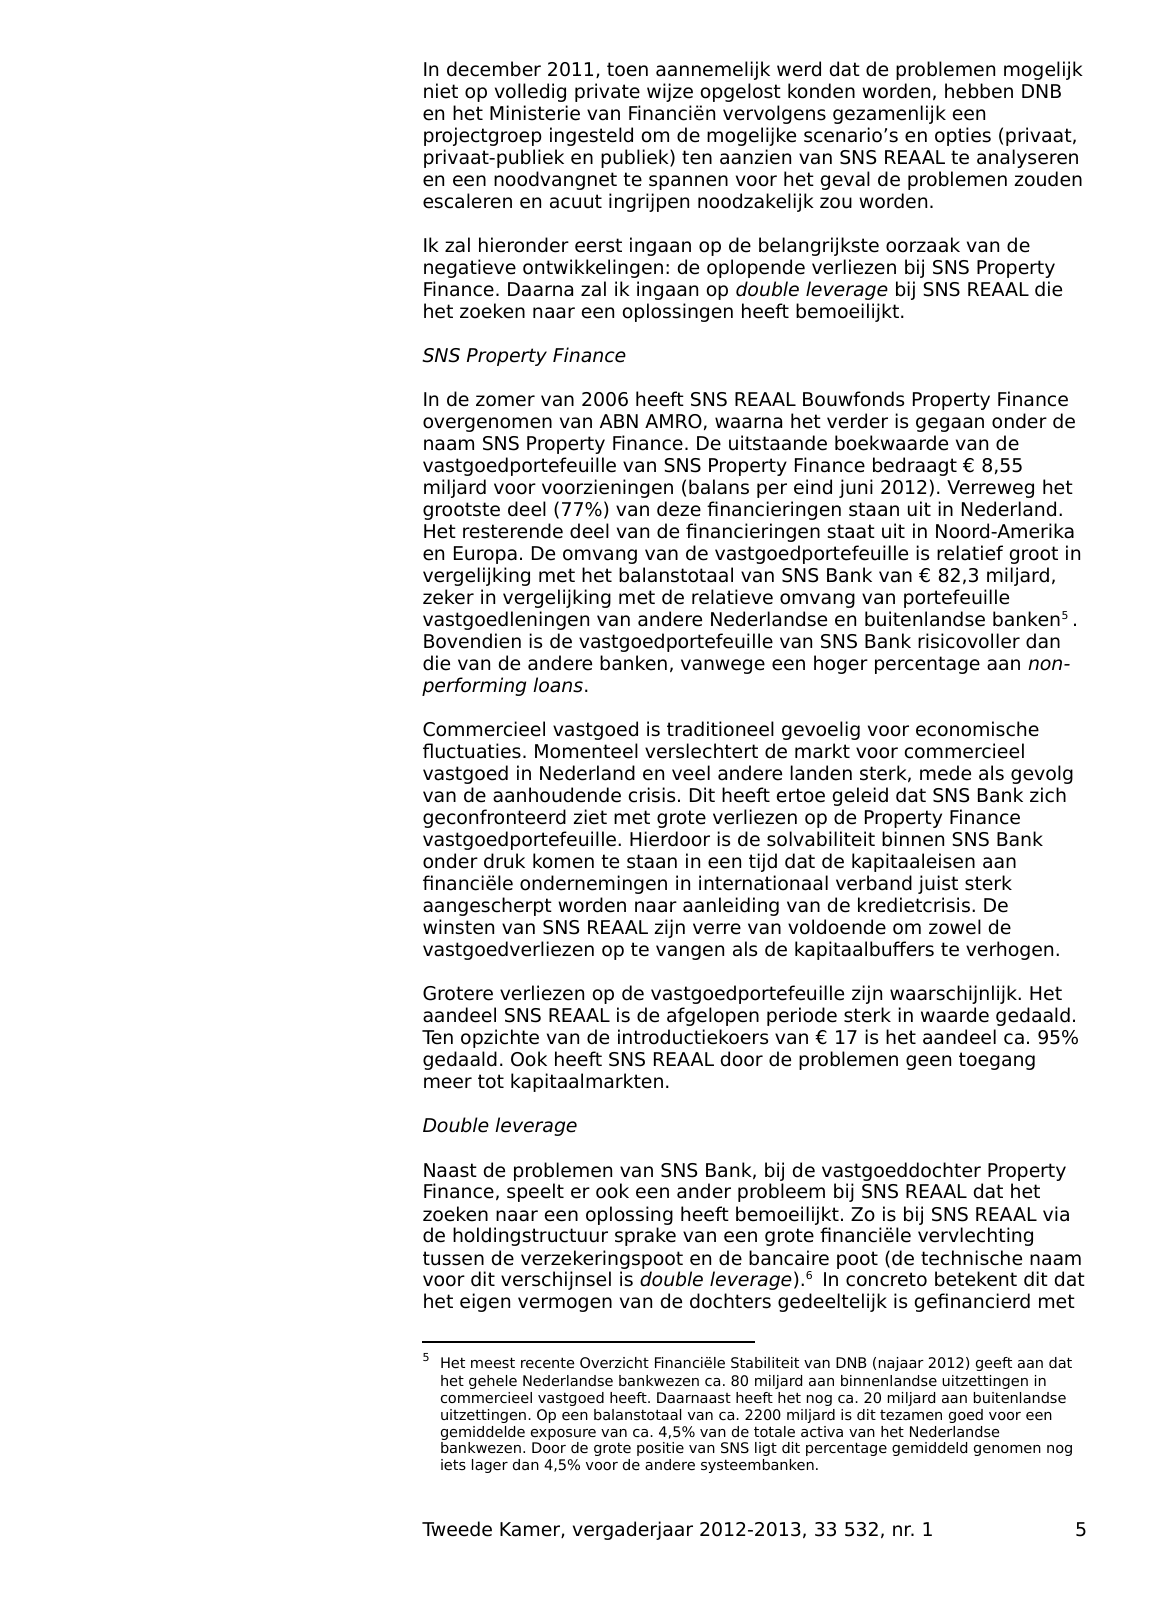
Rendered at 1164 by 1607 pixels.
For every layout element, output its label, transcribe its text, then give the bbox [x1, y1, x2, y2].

text Ik zal hieronder eerst ingaan op de belangrijkste oorzaak van de negatieve ontwikkelingen: de oplopende verliezen bij SNS Property Finance. Daarna zal ik ingaan op double leverage bij SNS REAAL die het zoeken naar een oplossingen heeft bemoeilijkt. [422, 235, 1087, 323]
text In de zomer van 2006 heeft SNS REAAL Bouwfonds Property Finance overgenomen van ABN AMRO, waarna het verder is gegaan onder de naam SNS Property Finance. De uitstaande boekwaarde van de vastgoedportefeuille van SNS Property Finance bedraagt € 8,55 miljard voor voorzieningen (balans per eind juni 2012). Verreweg het grootste deel (77%) van deze financieringen staan uit in Nederland. Het resterende deel van de financieringen staat uit in Noord-Amerika en Europa. De omvang van de vastgoedportefeuille is relatief groot in vergelijking met het balanstotaal van SNS Bank van € 82,3 miljard, zeker in vergelijking met de relatieve omvang van portefeuille vastgoedleningen van andere Nederlandse en buitenlandse banken. Bovendien is de vastgoedportefeuille van SNS Bank risicovoller dan die van de andere banken, vanwege een hoger percentage aan non-performing loans. [422, 389, 1087, 697]
text Naast de problemen van SNS Bank, bij de vastgoeddochter Property Finance, speelt er ook een ander probleem bij SNS REAAL dat het zoeken naar een oplossing heeft bemoeilijkt. Zo is bij SNS REAAL via de holdingstructuur sprake van een grote financiële vervlechting tussen de verzekeringspoot en de bancaire poot (de technische naam voor dit verschijnsel is double leverage). In concreto betekent dit dat het eigen vermogen van de dochters gedeeltelijk is gefinancierd met [422, 1159, 1087, 1313]
text In december 2011, toen aannemelijk werd dat de problemen mogelijk niet op volledig private wijze opgelost konden worden, hebben DNB en het Ministerie van Financiën vervolgens gezamenlijk een projectgroep ingesteld om de mogelijke scenario’s en opties (privaat, privaat-publiek en publiek) ten aanzien van SNS REAAL te analyseren en een noodvangnet te spannen voor het geval de problemen zouden escaleren en acuut ingrijpen noodzakelijk zou worden. [422, 59, 1087, 213]
text Commercieel vastgoed is traditioneel gevoelig voor economische fluctuaties. Momenteel verslechtert de markt voor commercieel vastgoed in Nederland en veel andere landen sterk, mede als gevolg van de aanhoudende crisis. Dit heeft ertoe geleid dat SNS Bank zich geconfronteerd ziet met grote verliezen op de Property Finance vastgoedportefeuille. Hierdoor is de solvabiliteit binnen SNS Bank onder druk komen te staan in een tijd dat de kapitaaleisen aan financiële ondernemingen in internationaal verband juist sterk aangescherpt worden naar aanleiding van de kredietcrisis. De winsten van SNS REAAL zijn verre van voldoende om zowel de vastgoedverliezen op te vangen als de kapitaalbuffers te verhogen. [422, 719, 1087, 961]
text Grotere verliezen op de vastgoedportefeuille zijn waarschijnlijk. Het aandeel SNS REAAL is de afgelopen periode sterk in waarde gedaald. Ten opzichte van de introductiekoers van € 17 is het aandeel ca. 95% gedaald. Ook heeft SNS REAAL door de problemen geen toegang meer tot kapitaalmarkten. [422, 983, 1087, 1093]
subtitle Double leverage [422, 1115, 1087, 1137]
subtitle SNS Property Finance [422, 345, 1087, 367]
text Het meest recente Overzicht Financiële Stabiliteit van DNB (najaar 2012) geeft aan dat het gehele Nederlandse bankwezen ca. 80 miljard aan binnenlandse uitzettingen in commercieel vastgoed heeft. Daarnaast heeft het nog ca. 20 miljard aan buitenlandse uitzettingen. Op een balanstotaal van ca. 2200 miljard is dit tezamen goed voor een gemiddelde exposure van ca. 4,5% van de totale activa van het Nederlandse bankwezen. Door de grote positie van SNS ligt dit percentage gemiddeld genomen nog iets lager dan 4,5% voor de andere systeembanken. [422, 1351, 1087, 1474]
